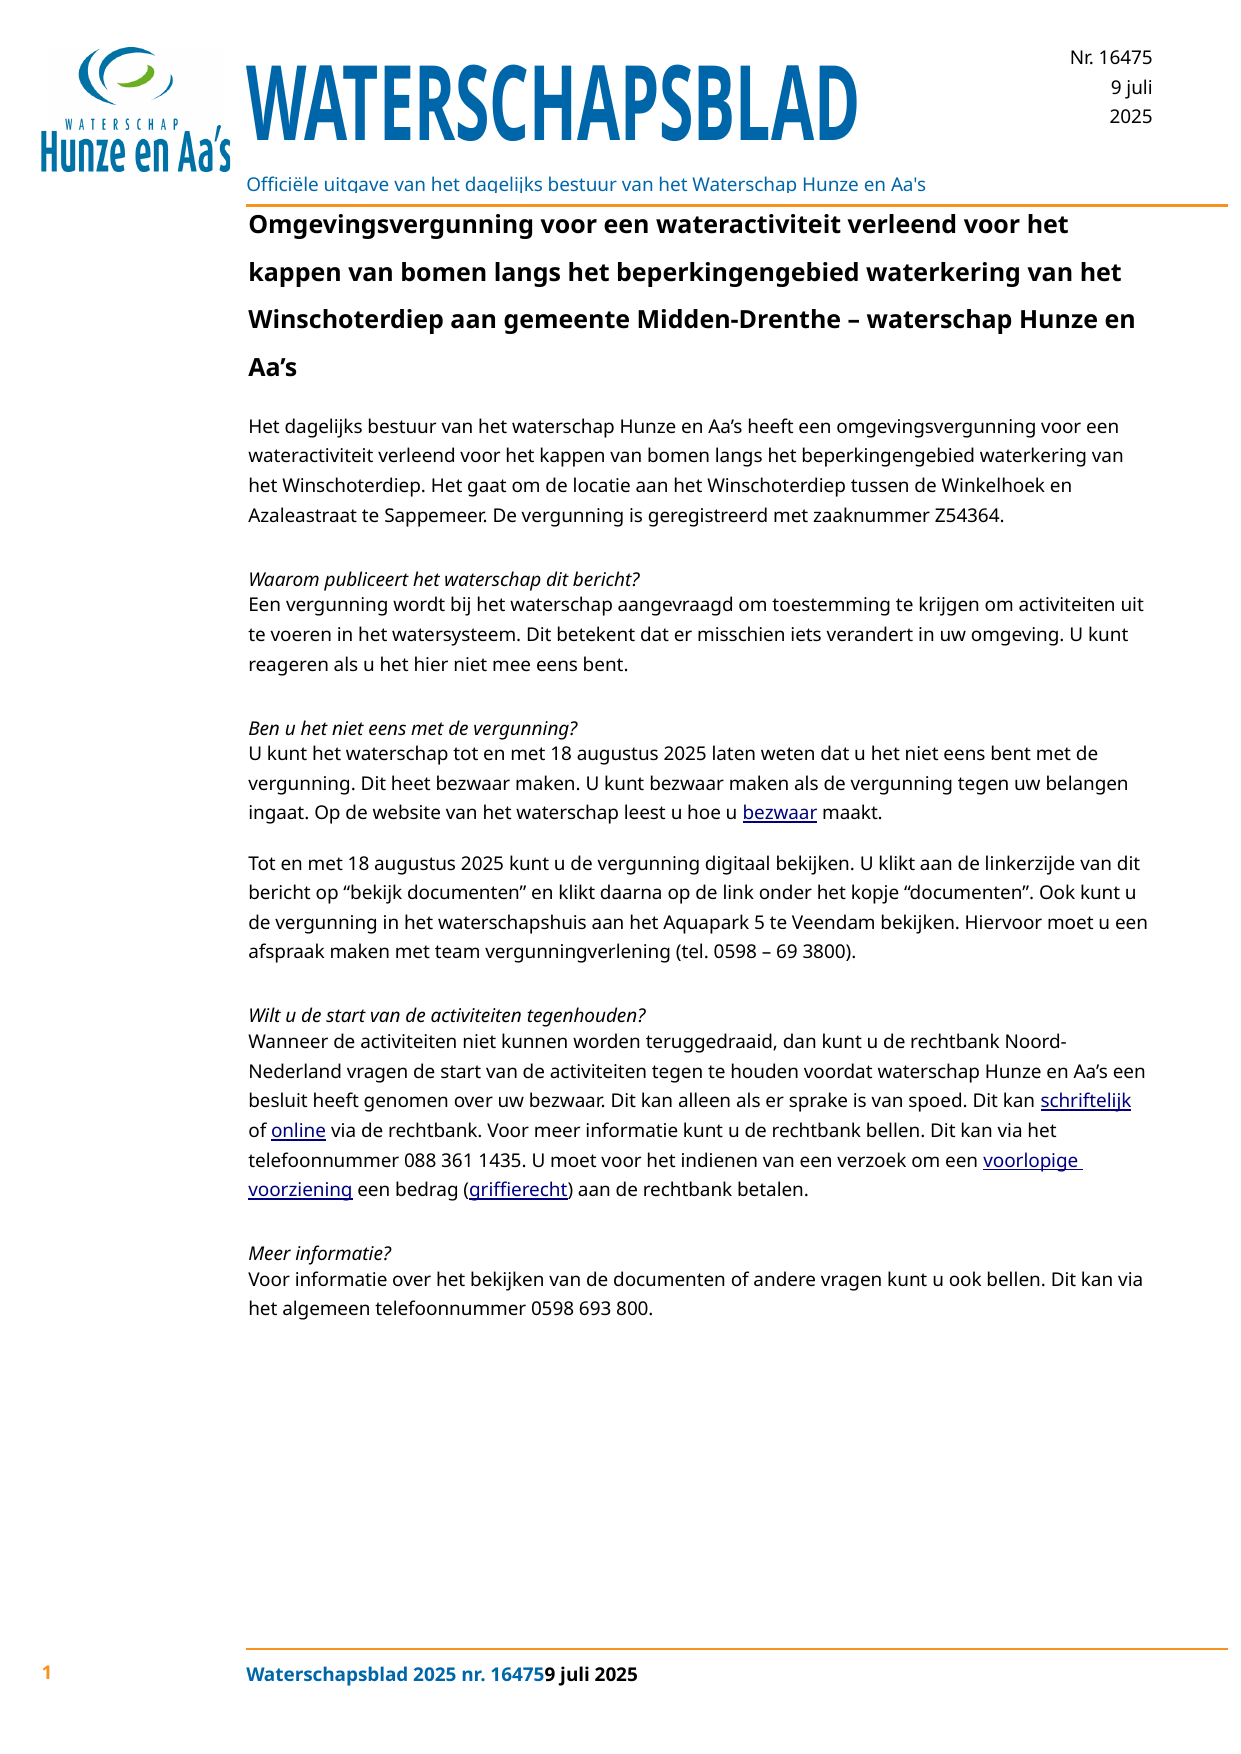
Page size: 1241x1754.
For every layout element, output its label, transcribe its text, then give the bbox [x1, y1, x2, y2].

text Het dagelijks bestuur van het waterschap Hunze en Aa’s heeft een omgevingsvergunning voor een wateractiviteit verleend voor het kappen van bomen langs het beperkingengebied waterkering van het Winschoterdiep. Het gaat om de locatie aan het Winschoterdiep tussen de Winkelhoek en Azaleastraat te Sappemeer. De vergunning is geregistreerd met zaaknummer Z54364. [248, 413, 1152, 528]
text Wilt u de start van de activiteiten tegenhouden? [248, 1003, 1152, 1028]
text U kunt het waterschap tot en met 18 augustus 2025 laten weten dat u het niet eens bent met de vergunning. Dit heet bezwaar maken. U kunt bezwaar maken als de vergunning tegen uw belangen ingaat. Op de website van het waterschap leest u hoe u bezwaar maakt. [248, 740, 1152, 825]
text Een vergunning wordt bij het waterschap aangevraagd om toestemming te krijgen om activiteiten uit te voeren in het watersysteem. Dit betekent dat er misschien iets verandert in uw omgeving. U kunt reageren als u het hier niet mee eens bent. [248, 592, 1152, 676]
text Ben u het niet eens met de vergunning? [248, 715, 1152, 740]
text Tot en met 18 augustus 2025 kunt u de vergunning digitaal bekijken. U klikt aan de linkerzijde van dit bericht op “bekijk documenten” en klikt daarna op de link onder het kopje “documenten”. Ook kunt u de vergunning in het waterschapshuis aan het Aquapark 5 te Veendam bekijken. Hiervoor moet u een afspraak maken met team vergunningverlening (tel. 0598 – 69 3800). [248, 850, 1152, 964]
text Voor informatie over het bekijken van de documenten of andere vragen kunt u ook bellen. Dit kan via het algemeen telefoonnummer 0598 693 800. [248, 1266, 1152, 1321]
picture [47, 154, 51, 172]
picture [226, 145, 231, 156]
picture [41, 47, 231, 172]
text Meer informatie? [248, 1240, 1152, 1266]
text Omgevingsvergunning voor een wateractiviteit verleend voor het kappen van bomen langs het beperkingengebied waterkering van het Winschoterdiep aan gemeente Midden-Drenthe – waterschap Hunze en Aa’s [248, 207, 1152, 384]
text Wanneer de activiteiten niet kunnen worden teruggedraaid, dan kunt u de rechtbank Noord-Nederland vragen de start van de activiteiten tegen te houden voordat waterschap Hunze en Aa’s een besluit heeft genomen over uw bezwaar. Dit kan alleen als er sprake is van spoed. Dit kan schriftelijk of online via de rechtbank. Voor meer informatie kunt u de rechtbank bellen. Dit kan via het telefoonnummer 088 361 1435. U moet voor het indienen van een verzoek om een voorlopige voorziening een bedrag (griffierecht) aan de rechtbank betalen. [248, 1028, 1152, 1202]
picture [183, 163, 191, 172]
text Waarom publiceert het waterschap dit bericht? [248, 566, 1152, 592]
